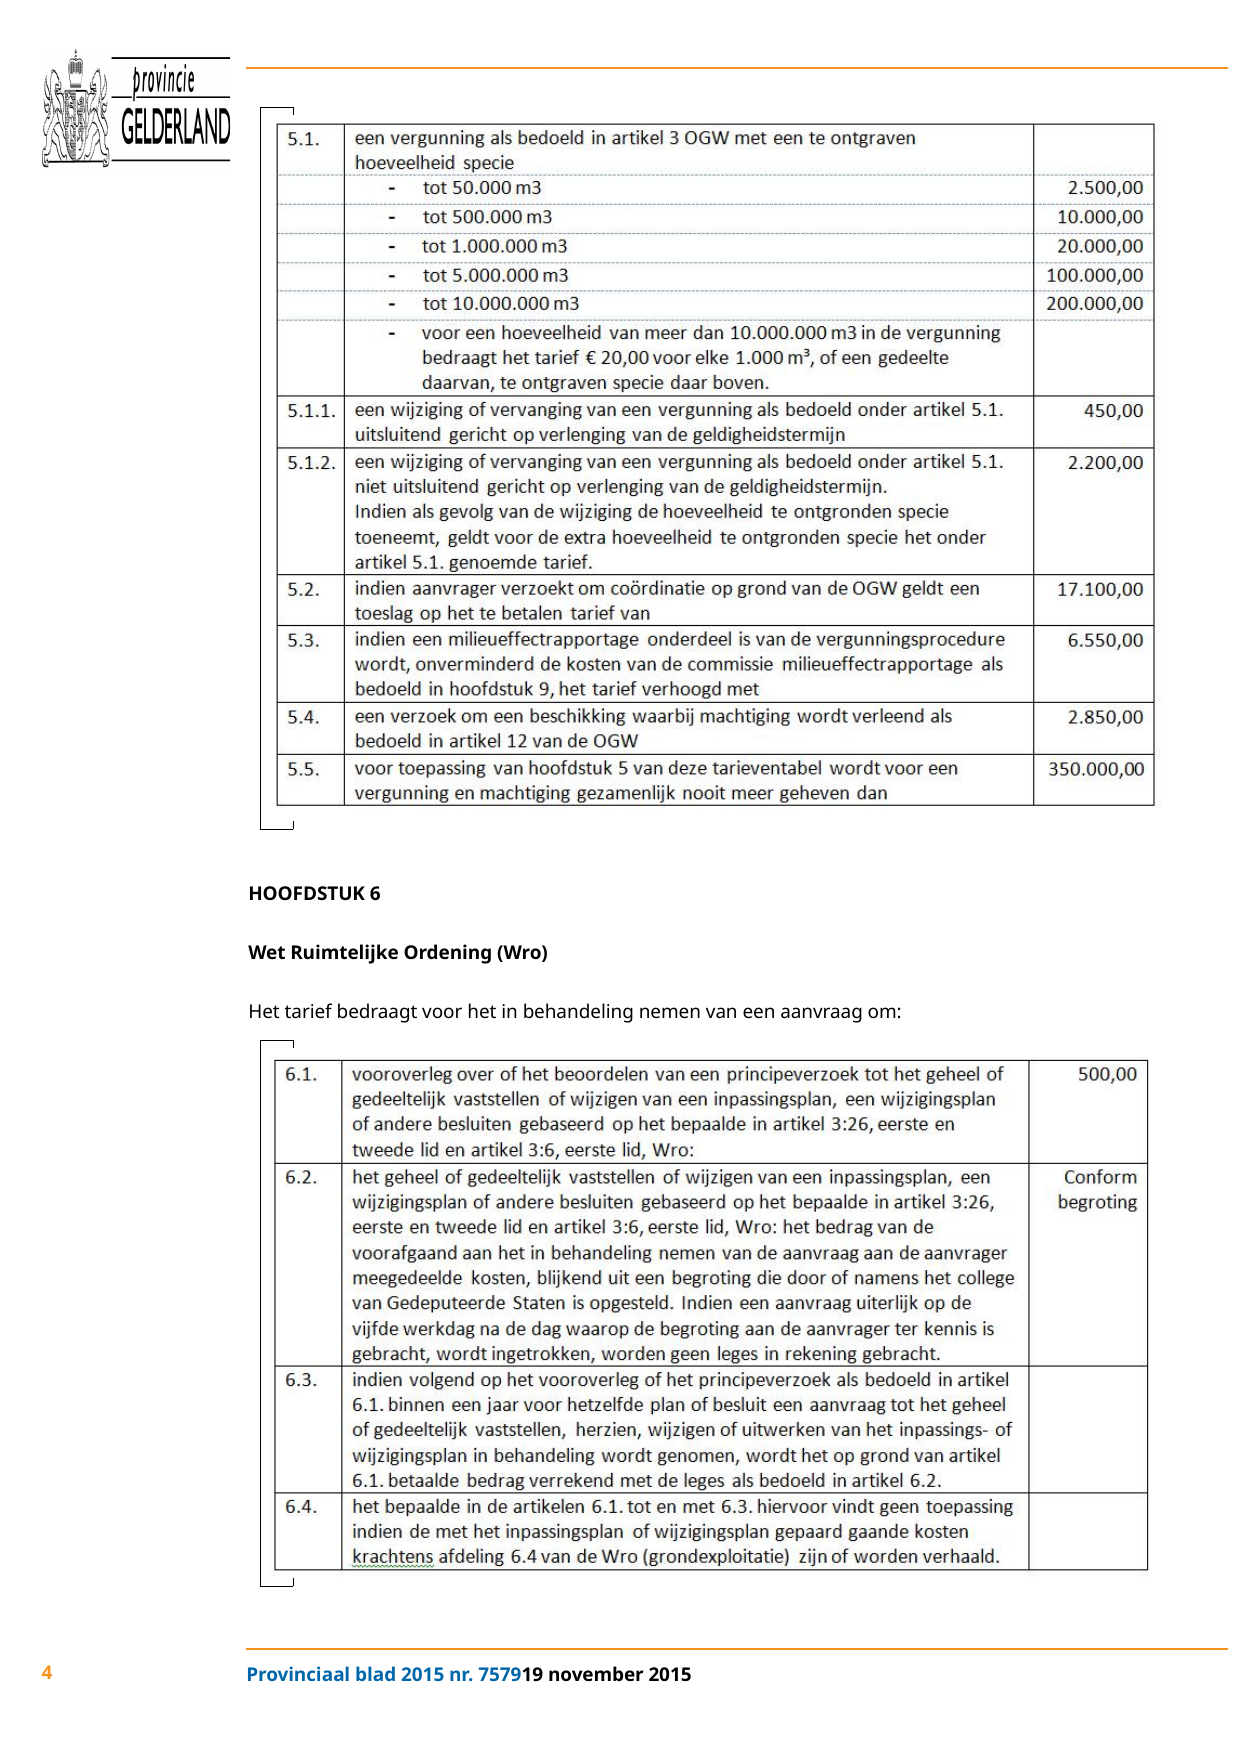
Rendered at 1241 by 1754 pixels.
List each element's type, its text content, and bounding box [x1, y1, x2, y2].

text Wet Ruimtelijke Ordening (Wro) [248, 939, 1152, 965]
picture [268, 115, 1173, 821]
picture [268, 1048, 1173, 1578]
picture [41, 47, 231, 172]
text HOOFDSTUK 6 [248, 880, 1152, 906]
text Het tarief bedraagt voor het in behandeling nemen van een aanvraag om: [248, 998, 1152, 1024]
